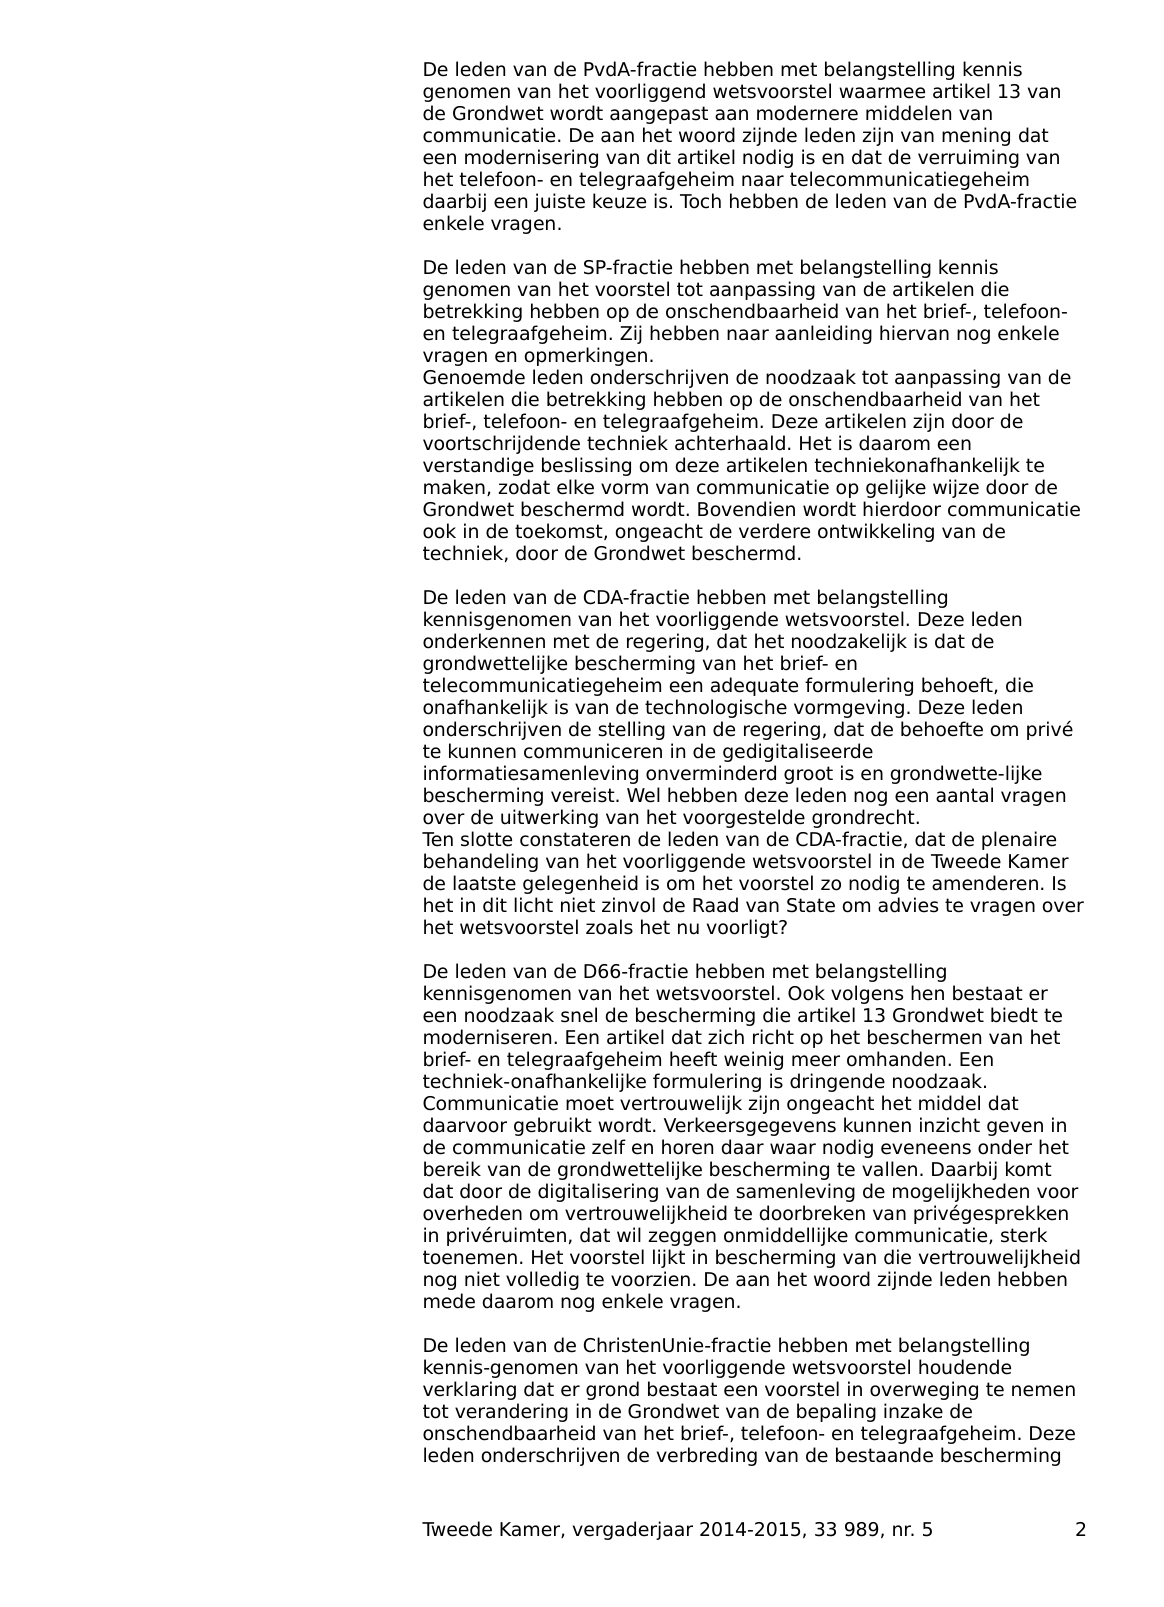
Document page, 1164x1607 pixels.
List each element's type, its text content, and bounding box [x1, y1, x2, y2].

text De leden van de SP-fractie hebben met belangstelling kennis genomen van het voorstel tot aanpassing van de artikelen die betrekking hebben op de onschendbaarheid van het brief-, telefoon- en telegraafgeheim. Zij hebben naar aanleiding hiervan nog enkele vragen en opmerkingen. [422, 257, 1087, 367]
text Genoemde leden onderschrijven de noodzaak tot aanpassing van de artikelen die betrekking hebben op de onschendbaarheid van het brief-, telefoon- en telegraafgeheim. Deze artikelen zijn door de voortschrijdende techniek achterhaald. Het is daarom een verstandige beslissing om deze artikelen techniekonafhankelijk te maken, zodat elke vorm van communicatie op gelijke wijze door de Grondwet beschermd wordt. Bovendien wordt hierdoor communicatie ook in de toekomst, ongeacht de verdere ontwikkeling van de techniek, door de Grondwet beschermd. [422, 367, 1087, 565]
text Ten slotte constateren de leden van de CDA-fractie, dat de plenaire behandeling van het voorliggende wetsvoorstel in de Tweede Kamer de laatste gelegenheid is om het voorstel zo nodig te amenderen. Is het in dit licht niet zinvol de Raad van State om advies te vragen over het wetsvoorstel zoals het nu voorligt? [422, 829, 1087, 939]
text De leden van de CDA-fractie hebben met belangstelling kennisgenomen van het voorliggende wetsvoorstel. Deze leden onderkennen met de regering, dat het noodzakelijk is dat de grondwettelijke bescherming van het brief- en telecommunicatiegeheim een adequate formulering behoeft, die onafhankelijk is van de technologische vormgeving. Deze leden onderschrijven de stelling van de regering, dat de behoefte om privé te kunnen communiceren in de gedigitaliseerde informatiesamenleving onverminderd groot is en grondwette-lijke bescherming vereist. Wel hebben deze leden nog een aantal vragen over de uitwerking van het voorgestelde grondrecht. [422, 587, 1087, 829]
text De leden van de PvdA-fractie hebben met belangstelling kennis genomen van het voorliggend wetsvoorstel waarmee artikel 13 van de Grondwet wordt aangepast aan modernere middelen van communicatie. De aan het woord zijnde leden zijn van mening dat een modernisering van dit artikel nodig is en dat de verruiming van het telefoon- en telegraafgeheim naar telecommunicatiegeheim daarbij een juiste keuze is. Toch hebben de leden van de PvdA-fractie enkele vragen. [422, 59, 1087, 235]
text De leden van de D66-fractie hebben met belangstelling kennisgenomen van het wetsvoorstel. Ook volgens hen bestaat er een noodzaak snel de bescherming die artikel 13 Grondwet biedt te moderniseren. Een artikel dat zich richt op het beschermen van het brief- en telegraafgeheim heeft weinig meer omhanden. Een techniek-onafhankelijke formulering is dringende noodzaak. Communicatie moet vertrouwelijk zijn ongeacht het middel dat daarvoor gebruikt wordt. Verkeersgegevens kunnen inzicht geven in de communicatie zelf en horen daar waar nodig eveneens onder het bereik van de grondwettelijke bescherming te vallen. Daarbij komt dat door de digitalisering van de samenleving de mogelijkheden voor overheden om vertrouwelijkheid te doorbreken van privégesprekken in privéruimten, dat wil zeggen onmiddellijke communicatie, sterk toenemen. Het voorstel lijkt in bescherming van die vertrouwelijkheid nog niet volledig te voorzien. De aan het woord zijnde leden hebben mede daarom nog enkele vragen. [422, 961, 1087, 1312]
text De leden van de ChristenUnie-fractie hebben met belangstelling kennis-genomen van het voorliggende wetsvoorstel houdende verklaring dat er grond bestaat een voorstel in overweging te nemen tot verandering in de Grondwet van de bepaling inzake de onschendbaarheid van het brief-, telefoon- en telegraafgeheim. Deze leden onderschrijven de verbreding van de bestaande bescherming [422, 1335, 1087, 1467]
